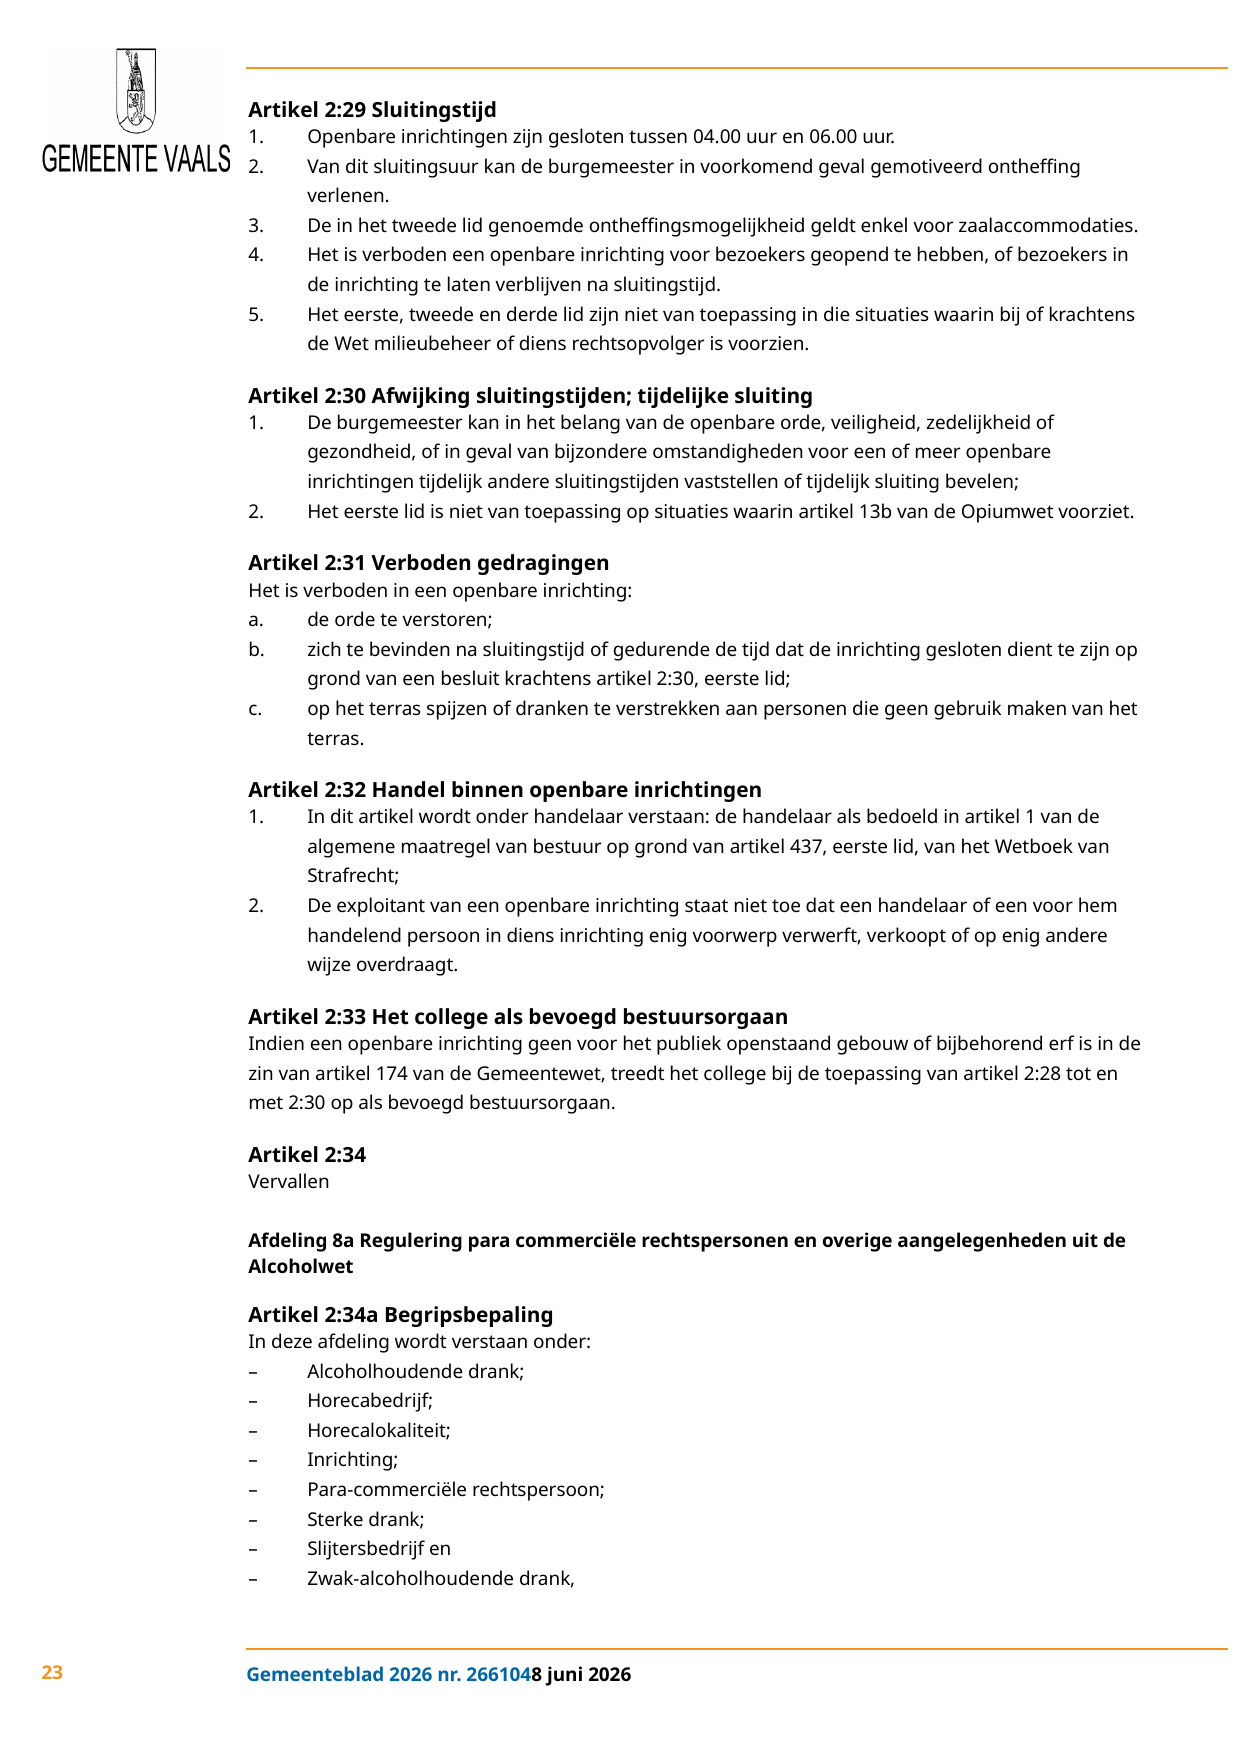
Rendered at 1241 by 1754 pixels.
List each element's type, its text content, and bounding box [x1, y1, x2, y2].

list Openbare inrichtingen zijn gesloten tussen 04.00 uur en 06.00 uur. [248, 123, 1152, 149]
list Alcoholhoudende drank; [248, 1358, 1152, 1383]
list Slijtersbedrijf en [248, 1535, 1152, 1561]
list De in het tweede lid genoemde ontheffingsmogelijkheid geldt enkel voor zaalaccommodaties. [248, 212, 1152, 238]
list Zwak-alcoholhoudende drank, [248, 1565, 1152, 1591]
list Inrichting; [248, 1447, 1152, 1472]
text Indien een openbare inrichting geen voor het publiek openstaand gebouw of bijbehorend erf is in de zin van artikel 174 van de Gemeentewet, treedt het college bij de toepassing van artikel 2:28 tot en met 2:30 op als bevoegd bestuursorgaan. [248, 1030, 1152, 1115]
list Horecabedrijf; [248, 1387, 1152, 1413]
list Het is verboden een openbare inrichting voor bezoekers geopend te hebben, of bezoekers in de inrichting te laten verblijven na sluitingstijd. [248, 242, 1152, 297]
text Artikel 2:33 Het college als bevoegd bestuursorgaan [248, 1002, 1152, 1030]
text Artikel 2:29 Sluitingstijd [248, 95, 1152, 123]
picture [41, 47, 231, 172]
text Artikel 2:34a Begripsbepaling [248, 1300, 1152, 1328]
text Afdeling 8a Regulering para commerciële rechtspersonen en overige aangelegenheden uit de Alcoholwet [248, 1227, 1152, 1279]
text Artikel 2:31 Verboden gedragingen [248, 548, 1152, 577]
list De burgemeester kan in het belang van de openbare orde, veiligheid, zedelijkheid of gezondheid, of in geval van bijzondere omstandigheden voor een of meer openbare inrichtingen tijdelijk andere sluitingstijden vaststellen of tijdelijk sluiting bevelen; [248, 409, 1152, 494]
list Sterke drank; [248, 1506, 1152, 1531]
list De exploitant van een openbare inrichting staat niet toe dat een handelaar of een voor hem handelend persoon in diens inrichting enig voorwerp verwerft, verkoopt of op enig andere wijze overdraagt. [248, 892, 1152, 977]
list Van dit sluitingsuur kan de burgemeester in voorkomend geval gemotiveerd ontheffing verlenen. [248, 153, 1152, 208]
text In deze afdeling wordt verstaan onder: [248, 1328, 1152, 1354]
text Artikel 2:34 [248, 1140, 1152, 1168]
text Artikel 2:30 Afwijking sluitingstijden; tijdelijke sluiting [248, 381, 1152, 409]
list de orde te verstoren; [248, 606, 1152, 632]
text Vervallen [248, 1168, 1152, 1194]
text Het is verboden in een openbare inrichting: [248, 577, 1152, 602]
list Para-commerciële rechtspersoon; [248, 1476, 1152, 1502]
list Het eerste lid is niet van toepassing op situaties waarin artikel 13b van de Opiumwet voorziet. [248, 498, 1152, 524]
list Het eerste, tweede en derde lid zijn niet van toepassing in die situaties waarin bij of krachtens de Wet milieubeheer of diens rechtsopvolger is voorzien. [248, 301, 1152, 356]
list op het terras spijzen of dranken te verstrekken aan personen die geen gebruik maken van het terras. [248, 695, 1152, 750]
list zich te bevinden na sluitingstijd of gedurende de tijd dat de inrichting gesloten dient te zijn op grond van een besluit krachtens artikel 2:30, eerste lid; [248, 636, 1152, 691]
list In dit artikel wordt onder handelaar verstaan: de handelaar als bedoeld in artikel 1 van de algemene maatregel van bestuur op grond van artikel 437, eerste lid, van het Wetboek van Strafrecht; [248, 803, 1152, 888]
text Artikel 2:32 Handel binnen openbare inrichtingen [248, 775, 1152, 803]
list Horecalokaliteit; [248, 1417, 1152, 1443]
